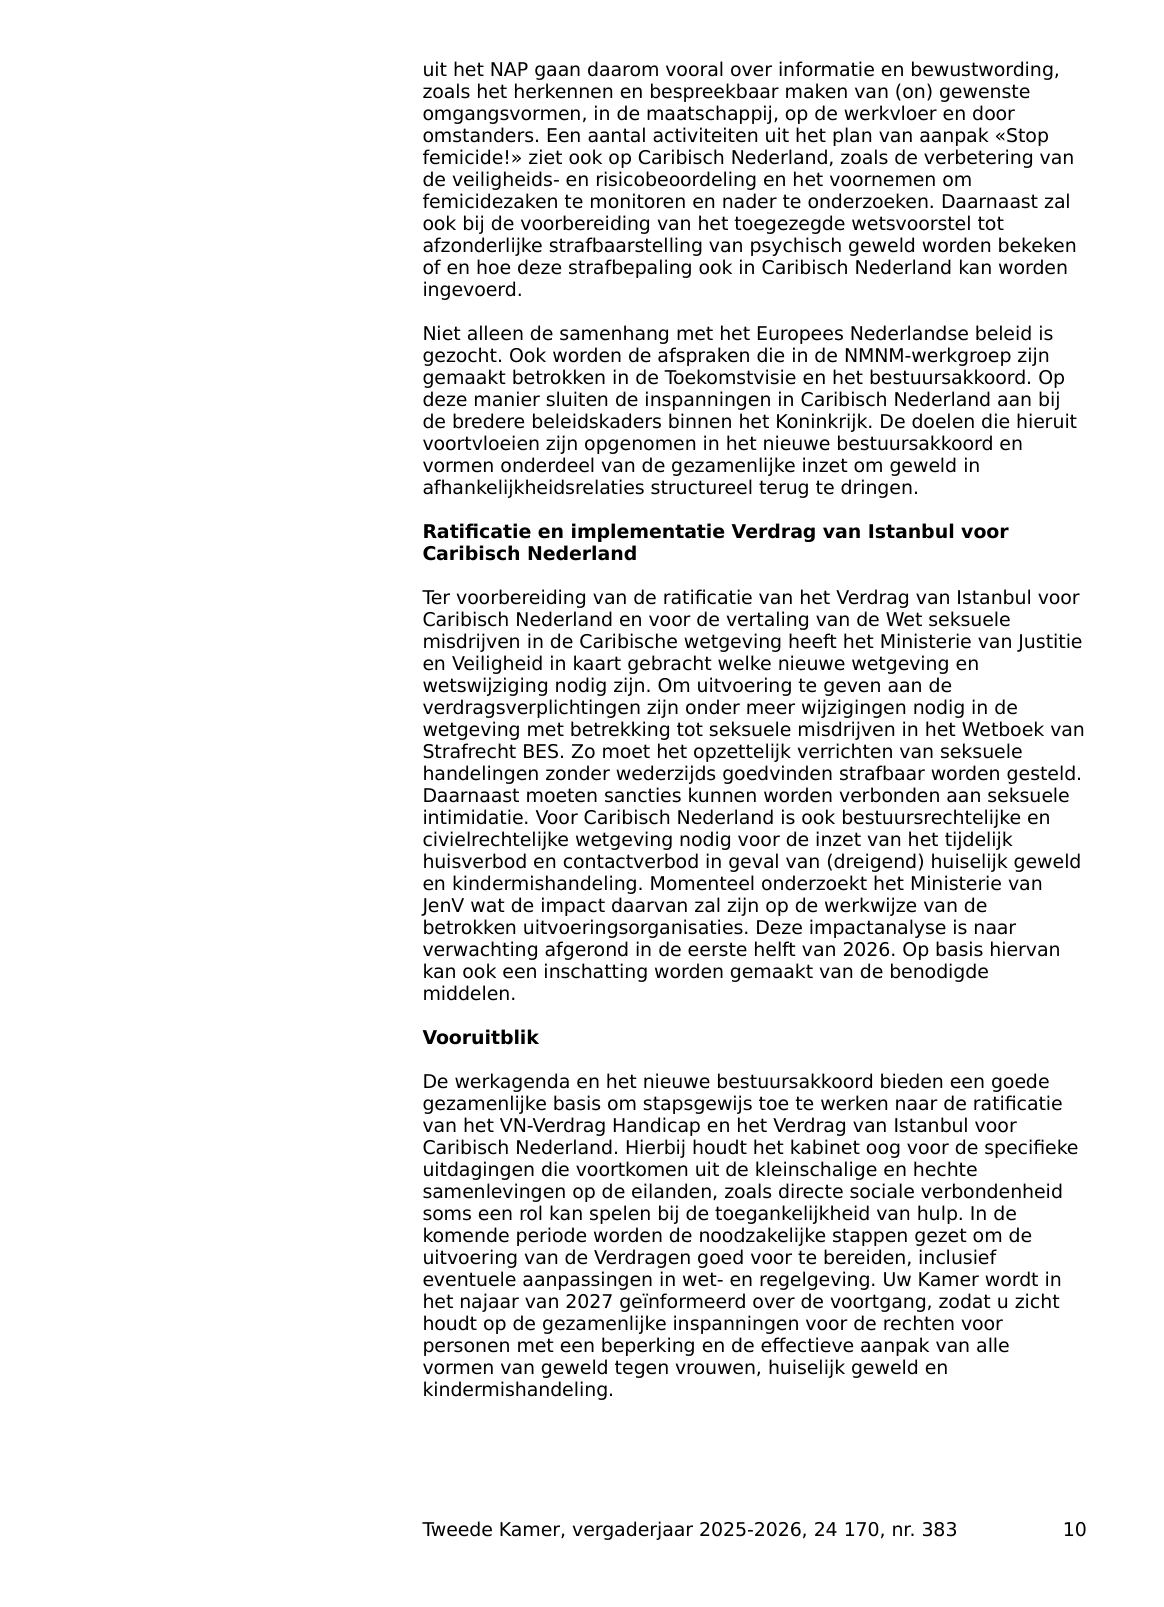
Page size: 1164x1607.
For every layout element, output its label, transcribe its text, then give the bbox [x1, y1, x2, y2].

text Niet alleen de samenhang met het Europees Nederlandse beleid is gezocht. Ook worden de afspraken die in de NMNM-werkgroep zijn gemaakt betrokken in de Toekomstvisie en het bestuursakkoord. Op deze manier sluiten de inspanningen in Caribisch Nederland aan bij de bredere beleidskaders binnen het Koninkrijk. De doelen die hieruit voortvloeien zijn opgenomen in het nieuwe bestuursakkoord en vormen onderdeel van de gezamenlijke inzet om geweld in afhankelijkheidsrelaties structureel terug te dringen. [422, 323, 1087, 499]
text De werkagenda en het nieuwe bestuursakkoord bieden een goede gezamenlijke basis om stapsgewijs toe te werken naar de ratificatie van het VN-Verdrag Handicap en het Verdrag van Istanbul voor Caribisch Nederland. Hierbij houdt het kabinet oog voor de specifieke uitdagingen die voortkomen uit de kleinschalige en hechte samenlevingen op de eilanden, zoals directe sociale verbondenheid soms een rol kan spelen bij de toegankelijkheid van hulp. In de komende periode worden de noodzakelijke stappen gezet om de uitvoering van de Verdragen goed voor te bereiden, inclusief eventuele aanpassingen in wet- en regelgeving. Uw Kamer wordt in het najaar van 2027 geïnformeerd over de voortgang, zodat u zicht houdt op de gezamenlijke inspanningen voor de rechten voor personen met een beperking en de effectieve aanpak van alle vormen van geweld tegen vrouwen, huiselijk geweld en kindermishandeling. [422, 1071, 1087, 1401]
subtitle Vooruitblik [422, 1027, 1087, 1049]
text Ter voorbereiding van de ratificatie van het Verdrag van Istanbul voor Caribisch Nederland en voor de vertaling van de Wet seksuele misdrijven in de Caribische wetgeving heeft het Ministerie van Justitie en Veiligheid in kaart gebracht welke nieuwe wetgeving en wetswijziging nodig zijn. Om uitvoering te geven aan de verdragsverplichtingen zijn onder meer wijzigingen nodig in de wetgeving met betrekking tot seksuele misdrijven in het Wetboek van Strafrecht BES. Zo moet het opzettelijk verrichten van seksuele handelingen zonder wederzijds goedvinden strafbaar worden gesteld. Daarnaast moeten sancties kunnen worden verbonden aan seksuele intimidatie. Voor Caribisch Nederland is ook bestuursrechtelijke en civielrechtelijke wetgeving nodig voor de inzet van het tijdelijk huisverbod en contactverbod in geval van (dreigend) huiselijk geweld en kindermishandeling. Momenteel onderzoekt het Ministerie van JenV wat de impact daarvan zal zijn op de werkwijze van de betrokken uitvoeringsorganisaties. Deze impactanalyse is naar verwachting afgerond in de eerste helft van 2026. Op basis hiervan kan ook een inschatting worden gemaakt van de benodigde middelen. [422, 587, 1087, 1005]
text uit het NAP gaan daarom vooral over informatie en bewustwording, zoals het herkennen en bespreekbaar maken van (on) gewenste omgangsvormen, in de maatschappij, op de werkvloer en door omstanders. Een aantal activiteiten uit het plan van aanpak «Stop femicide!» ziet ook op Caribisch Nederland, zoals de verbetering van de veiligheids- en risicobeoordeling en het voornemen om femicidezaken te monitoren en nader te onderzoeken. Daarnaast zal ook bij de voorbereiding van het toegezegde wetsvoorstel tot afzonderlijke strafbaarstelling van psychisch geweld worden bekeken of en hoe deze strafbepaling ook in Caribisch Nederland kan worden ingevoerd. [422, 59, 1087, 301]
subtitle Ratificatie en implementatie Verdrag van Istanbul voor Caribisch Nederland [422, 521, 1087, 565]
